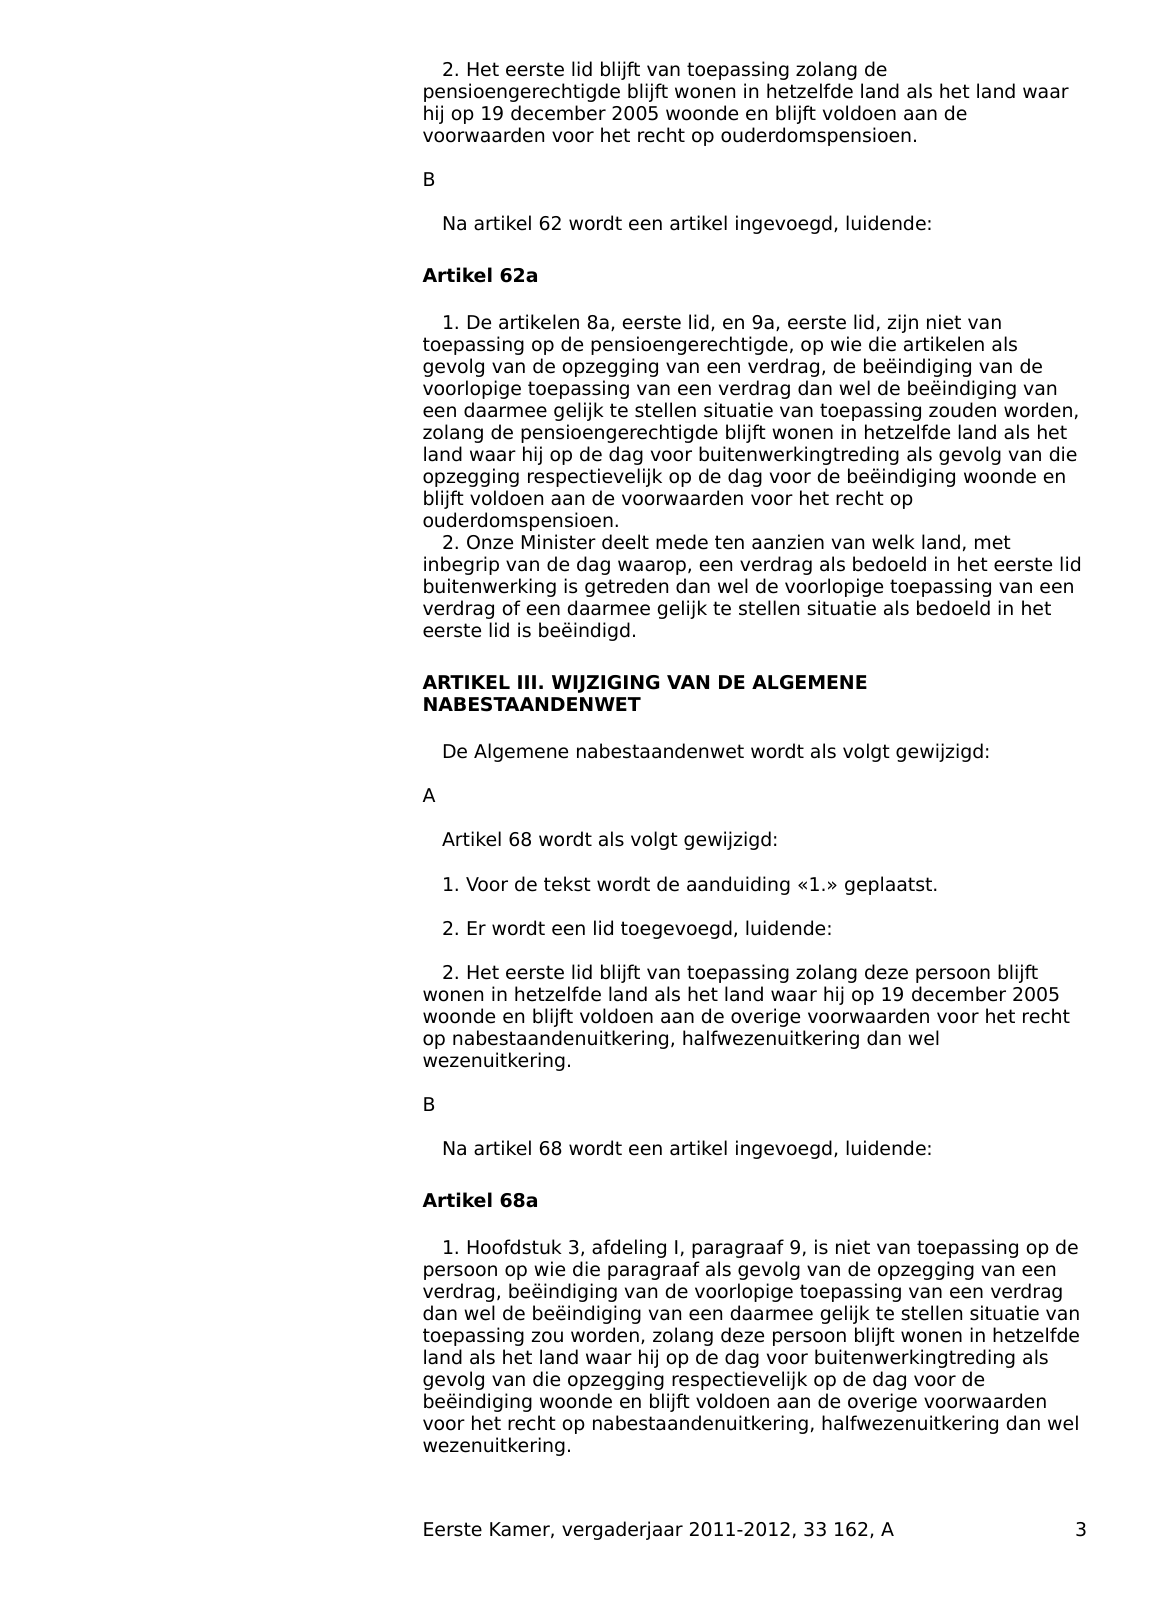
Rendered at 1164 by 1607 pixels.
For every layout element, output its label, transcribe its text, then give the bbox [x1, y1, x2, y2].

text 2. Onze Minister deelt mede ten aanzien van welk land, met inbegrip van de dag waarop, een verdrag als bedoeld in het eerste lid buitenwerking is getreden dan wel de voorlopige toepassing van een verdrag of een daarmee gelijk te stellen situatie als bedoeld in het eerste lid is beëindigd. [422, 532, 1087, 642]
text 2. Er wordt een lid toegevoegd, luidende: [422, 918, 1087, 939]
text Artikel 68 wordt als volgt gewijzigd: [422, 829, 1087, 851]
text 1. Hoofdstuk 3, afdeling I, paragraaf 9, is niet van toepassing op de persoon op wie die paragraaf als gevolg van de opzegging van een verdrag, beëindiging van de voorlopige toepassing van een verdrag dan wel de beëindiging van een daarmee gelijk te stellen situatie van toepassing zou worden, zolang deze persoon blijft wonen in hetzelfde land als het land waar hij op de dag voor buitenwerkingtreding als gevolg van die opzegging respectievelijk op de dag voor de beëindiging woonde en blijft voldoen aan de overige voorwaarden voor het recht op nabestaandenuitkering, halfwezenuitkering dan wel wezenuitkering. [422, 1237, 1087, 1457]
text 1. De artikelen 8a, eerste lid, en 9a, eerste lid, zijn niet van toepassing op de pensioengerechtigde, op wie die artikelen als gevolg van de opzegging van een verdrag, de beëindiging van de voorlopige toepassing van een verdrag dan wel de beëindiging van een daarmee gelijk te stellen situatie van toepassing zouden worden, zolang de pensioengerechtigde blijft wonen in hetzelfde land als het land waar hij op de dag voor buitenwerkingtreding als gevolg van die opzegging respectievelijk op de dag voor de beëindiging woonde en blijft voldoen aan de voorwaarden voor het recht op ouderdomspensioen. [422, 312, 1087, 532]
text Na artikel 68 wordt een artikel ingevoegd, luidende: [422, 1138, 1087, 1160]
subtitle Artikel 68a [422, 1190, 1087, 1212]
text De Algemene nabestaandenwet wordt als volgt gewijzigd: [422, 741, 1087, 763]
text 2. Het eerste lid blijft van toepassing zolang deze persoon blijft wonen in hetzelfde land als het land waar hij op 19 december 2005 woonde en blijft voldoen aan de overige voorwaarden voor het recht op nabestaandenuitkering, halfwezenuitkering dan wel wezenuitkering. [422, 962, 1087, 1072]
text B [422, 1094, 1087, 1116]
text 1. Voor de tekst wordt de aanduiding «1.» geplaatst. [422, 873, 1087, 895]
text B [422, 169, 1087, 191]
text A [422, 785, 1087, 807]
text Na artikel 62 wordt een artikel ingevoegd, luidende: [422, 213, 1087, 235]
subtitle ARTIKEL III. WIJZIGING VAN DE ALGEMENE NABESTAANDENWET [422, 672, 1087, 716]
text 2. Het eerste lid blijft van toepassing zolang de pensioengerechtigde blijft wonen in hetzelfde land als het land waar hij op 19 december 2005 woonde en blijft voldoen aan de voorwaarden voor het recht op ouderdomspensioen. [422, 59, 1087, 147]
subtitle Artikel 62a [422, 265, 1087, 287]
